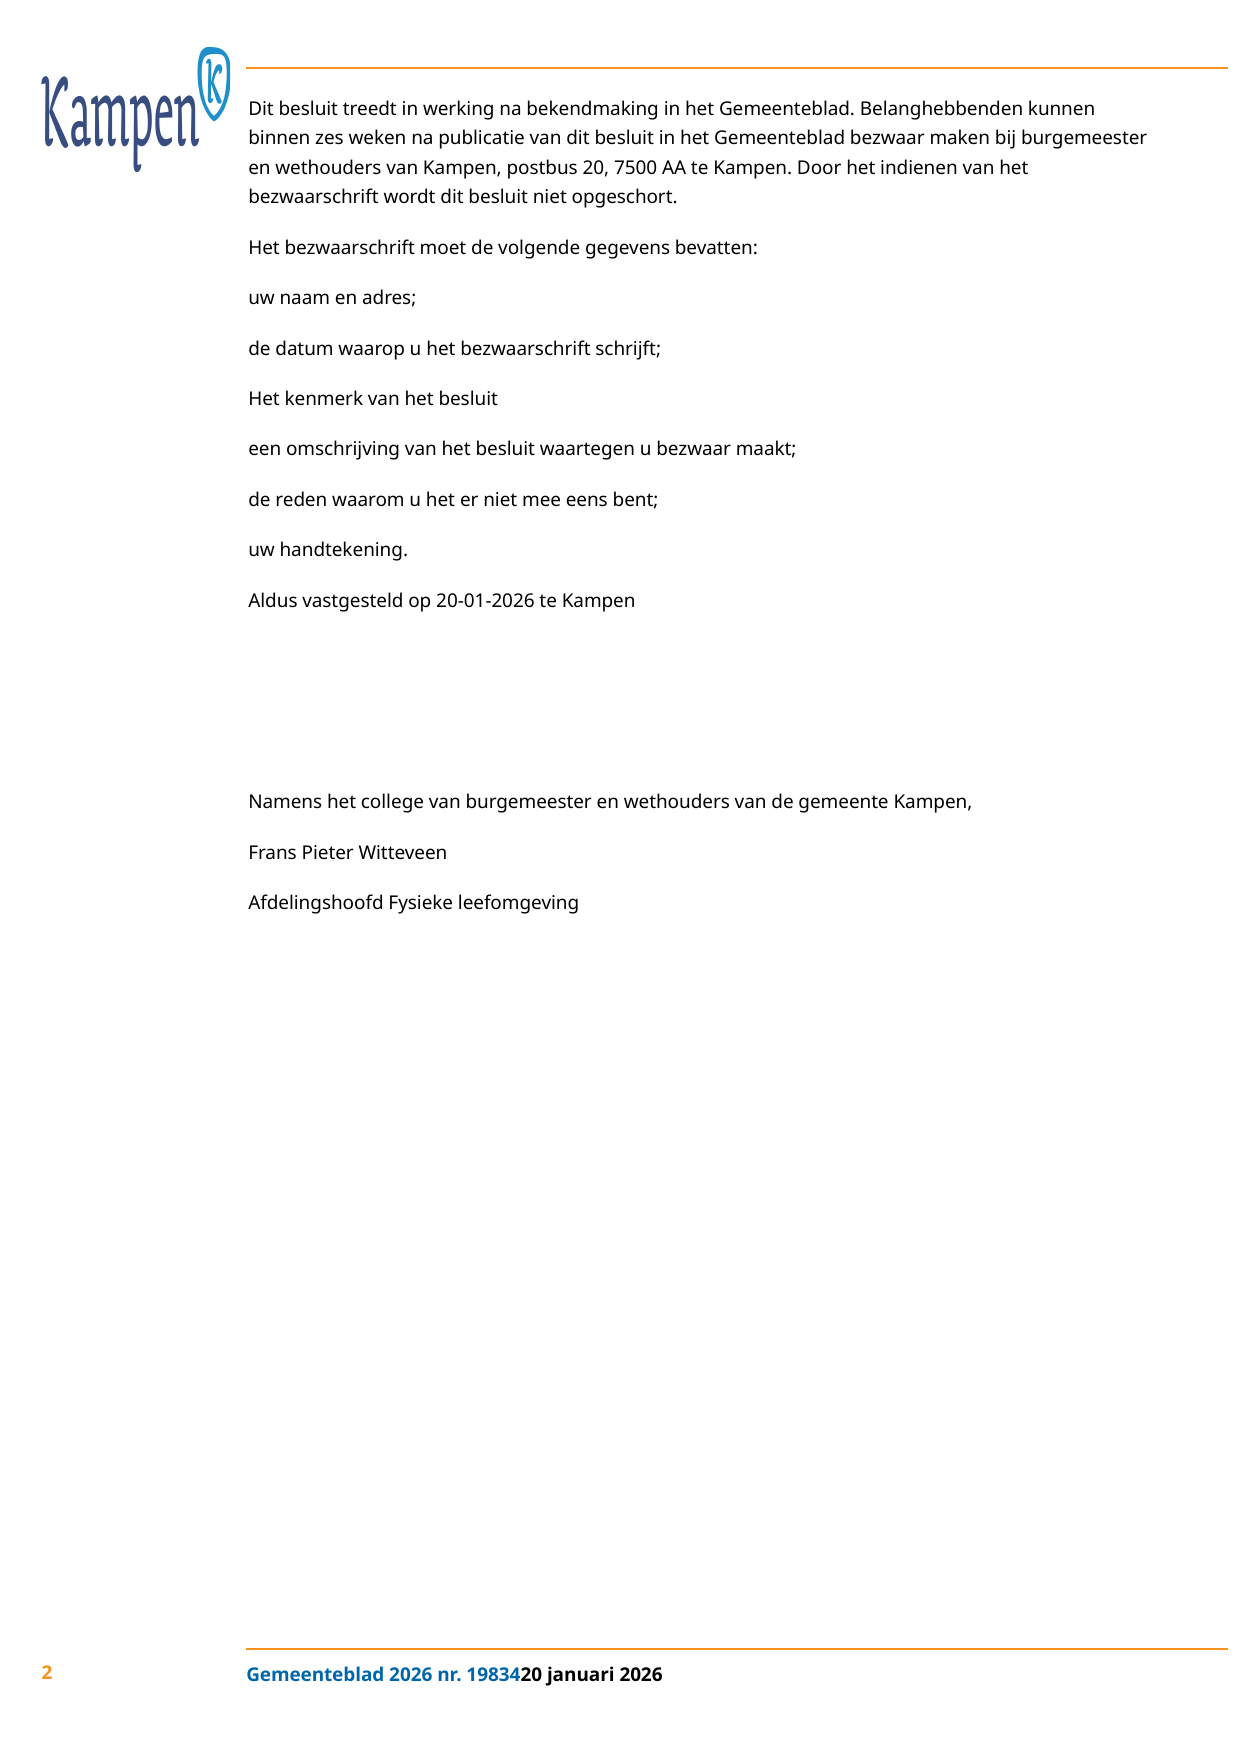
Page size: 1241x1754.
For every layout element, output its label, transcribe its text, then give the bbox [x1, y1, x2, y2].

text de reden waarom u het er niet mee eens bent; [248, 486, 1152, 512]
text uw handtekening. [248, 536, 1152, 562]
text Namens het college van burgemeester en wethouders van de gemeente Kampen, [248, 788, 1152, 814]
text Frans Pieter Witteveen [248, 839, 1152, 865]
text de datum waarop u het bezwaarschrift schrijft; [248, 335, 1152, 361]
text een omschrijving van het besluit waartegen u bezwaar maakt; [248, 436, 1152, 461]
text uw naam en adres; [248, 284, 1152, 310]
text Dit besluit treedt in werking na bekendmaking in het Gemeenteblad. Belanghebbenden kunnen binnen zes weken na publicatie van dit besluit in het Gemeenteblad bezwaar maken bij burgemeester en wethouders van Kampen, postbus 20, 7500 AA te Kampen. Door het indienen van het bezwaarschrift wordt dit besluit niet opgeschort. [248, 95, 1152, 209]
text Afdelingshoofd Fysieke leefomgeving [248, 889, 1152, 915]
picture [41, 47, 231, 172]
text Het bezwaarschrift moet de volgende gegevens bevatten: [248, 234, 1152, 260]
text Aldus vastgesteld op 20-01-2026 te Kampen [248, 587, 1152, 613]
text Het kenmerk van het besluit [248, 385, 1152, 411]
